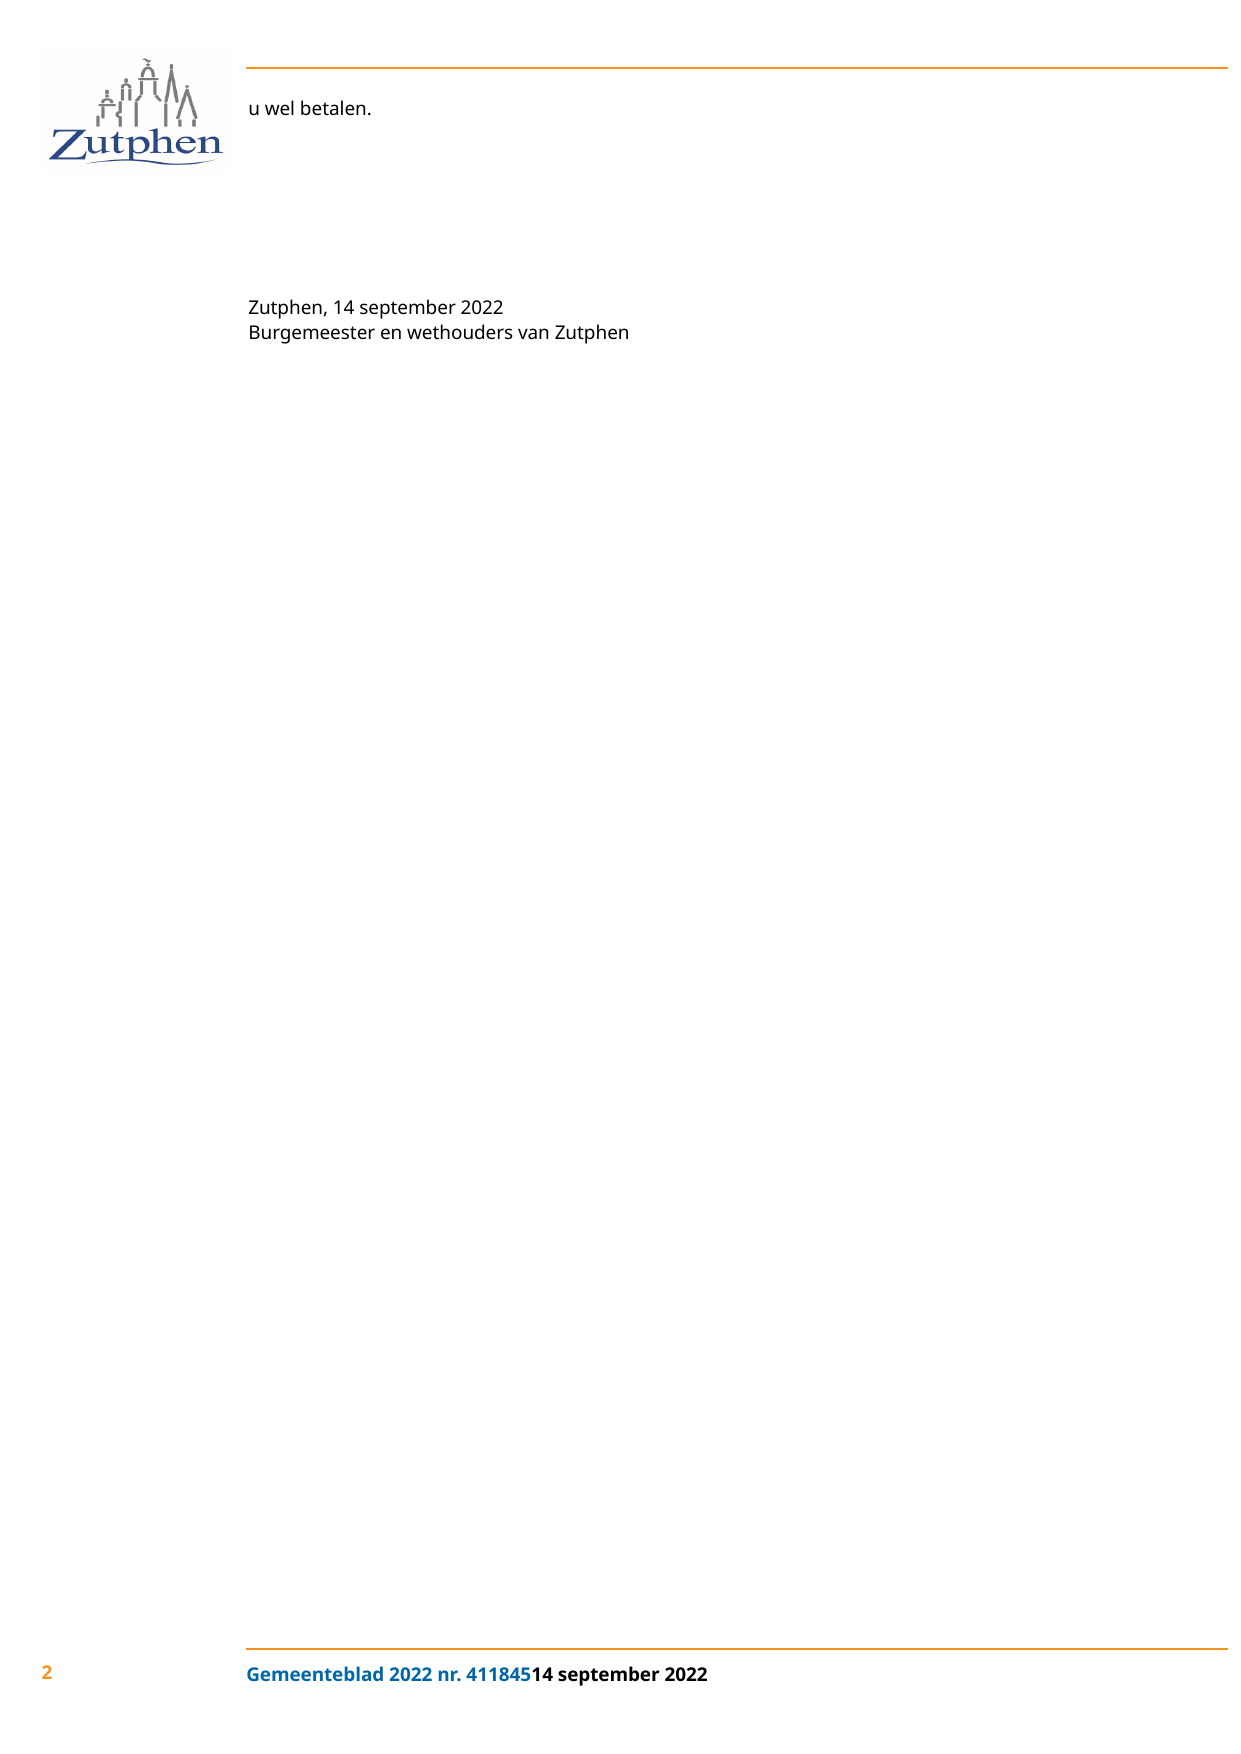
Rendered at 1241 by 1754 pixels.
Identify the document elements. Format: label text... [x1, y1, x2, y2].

text u wel betalen. [248, 95, 1152, 121]
picture [41, 47, 231, 172]
text Burgemeester en wethouders van Zutphen [248, 319, 1152, 345]
text Zutphen, 14 september 2022 [248, 294, 1152, 319]
